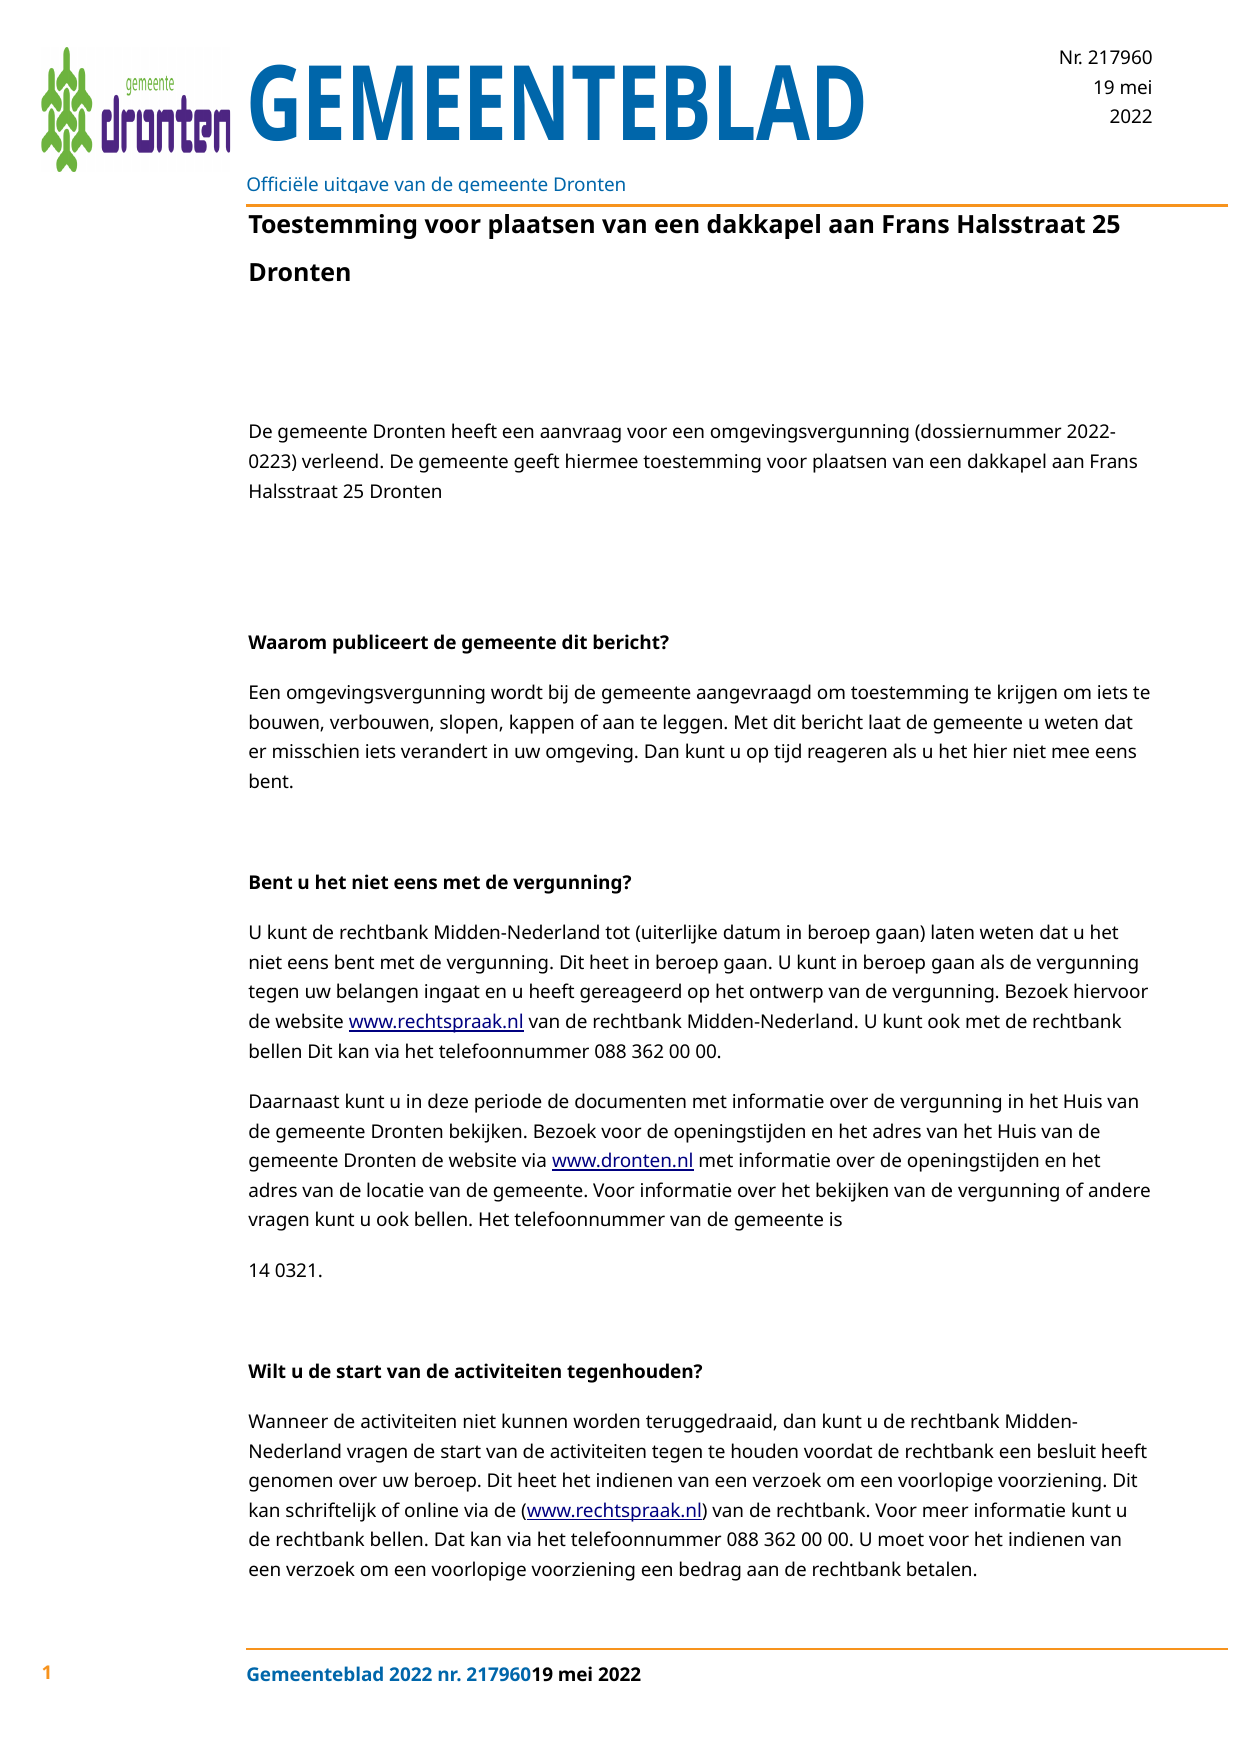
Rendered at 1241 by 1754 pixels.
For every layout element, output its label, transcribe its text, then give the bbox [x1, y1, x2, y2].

text U kunt de rechtbank Midden-Nederland tot (uiterlijke datum in beroep gaan) laten weten dat u het niet eens bent met de vergunning. Dit heet in beroep gaan. U kunt in beroep gaan als de vergunning tegen uw belangen ingaat en u heeft gereageerd op het ontwerp van de vergunning. Bezoek hiervoor de website www.rechtspraak.nl van de rechtbank Midden-Nederland. U kunt ook met de rechtbank bellen Dit kan via het telefoonnummer 088 362 00 00. [248, 919, 1152, 1064]
text Waarom publiceert de gemeente dit bericht? [248, 629, 1152, 655]
text Toestemming voor plaatsen van een dakkapel aan Frans Halsstraat 25 Dronten [248, 207, 1152, 288]
text De gemeente Dronten heeft een aanvraag voor een omgevingsvergunning (dossiernummer 2022-0223) verleend. De gemeente geeft hiermee toestemming voor plaatsen van een dakkapel aan Frans Halsstraat 25 Dronten [248, 419, 1152, 504]
text Wilt u de start van de activiteiten tegenhouden? [248, 1358, 1152, 1384]
text Wanneer de activiteiten niet kunnen worden teruggedraaid, dan kunt u de rechtbank Midden-Nederland vragen de start van de activiteiten tegen te houden voordat de rechtbank een besluit heeft genomen over uw beroep. Dit heet het indienen van een verzoek om een voorlopige voorziening. Dit kan schriftelijk of online via de (www.rechtspraak.nl) van de rechtbank. Voor meer informatie kunt u de rechtbank bellen. Dat kan via het telefoonnummer 088 362 00 00. U moet voor het indienen van een verzoek om een voorlopige voorziening een bedrag aan de rechtbank betalen. [248, 1408, 1152, 1582]
text Bent u het niet eens met de vergunning? [248, 869, 1152, 895]
text 14 0321. [248, 1257, 1152, 1283]
text Daarnaast kunt u in deze periode de documenten met informatie over de vergunning in het Huis van de gemeente Dronten bekijken. Bezoek voor de openingstijden en het adres van het Huis van de gemeente Dronten de website via www.dronten.nl met informatie over de openingstijden en het adres van de locatie van de gemeente. Voor informatie over het bekijken van de vergunning of andere vragen kunt u ook bellen. Het telefoonnummer van de gemeente is [248, 1088, 1152, 1232]
text Een omgevingsvergunning wordt bij de gemeente aangevraagd om toestemming te krijgen om iets te bouwen, verbouwen, slopen, kappen of aan te leggen. Met dit bericht laat de gemeente u weten dat er misschien iets verandert in uw omgeving. Dan kunt u op tijd reageren als u het hier niet mee eens bent. [248, 679, 1152, 794]
picture [41, 47, 231, 172]
